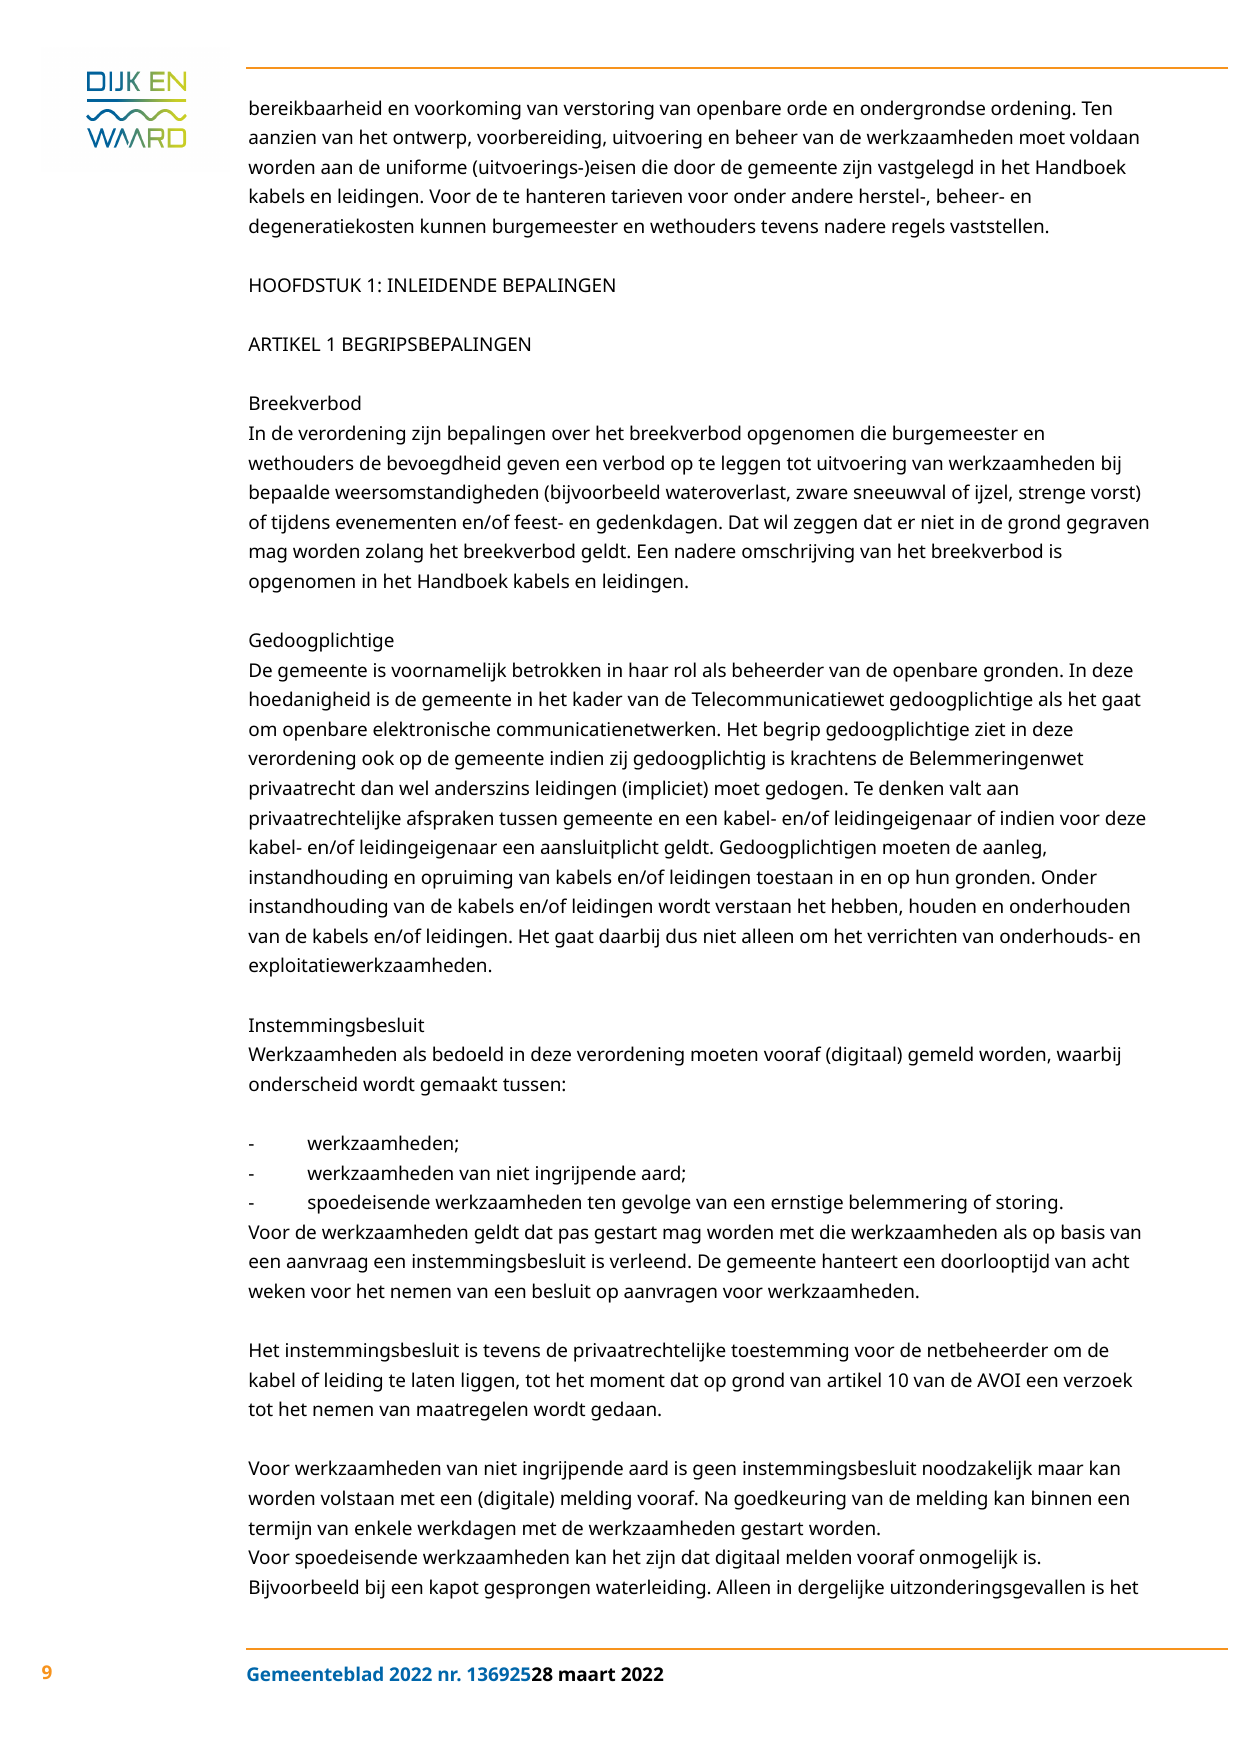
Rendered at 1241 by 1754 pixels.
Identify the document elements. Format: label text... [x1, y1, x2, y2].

text Voor de werkzaamheden geldt dat pas gestart mag worden met die werkzaamheden als op basis van een aanvraag een instemmingsbesluit is verleend. De gemeente hanteert een doorlooptijd van acht weken voor het nemen van een besluit op aanvragen voor werkzaamheden. [248, 1219, 1152, 1304]
text HOOFDSTUK 1: INLEIDENDE BEPALINGEN [248, 272, 1152, 298]
text Voor werkzaamheden van niet ingrijpende aard is geen instemmingsbesluit noodzakelijk maar kan worden volstaan met een (digitale) melding vooraf. Na goedkeuring van de melding kan binnen een termijn van enkele werkdagen met de werkzaamheden gestart worden. [248, 1456, 1152, 1541]
list spoedeisende werkzaamheden ten gevolge van een ernstige belemmering of storing. [248, 1189, 1152, 1215]
list werkzaamheden; [248, 1130, 1152, 1156]
text Instemmingsbesluit [248, 1012, 1152, 1038]
text Het instemmingsbesluit is tevens de privaatrechtelijke toestemming voor de netbeheerder om de kabel of leiding te laten liggen, tot het moment dat op grond van artikel 10 van de AVOI een verzoek tot het nemen van maatregelen wordt gedaan. [248, 1337, 1152, 1422]
text Voor spoedeisende werkzaamheden kan het zijn dat digitaal melden vooraf onmogelijk is. Bijvoorbeeld bij een kapot gesprongen waterleiding. Alleen in dergelijke uitzonderingsgevallen is het [248, 1544, 1152, 1600]
text De gemeente is voornamelijk betrokken in haar rol als beheerder van de openbare gronden. In deze hoedanigheid is de gemeente in het kader van de Telecommunicatiewet gedoogplichtige als het gaat om openbare elektronische communicatienetwerken. Het begrip gedoogplichtige ziet in deze verordening ook op de gemeente indien zij gedoogplichtig is krachtens de Belemmeringenwet privaatrecht dan wel anderszins leidingen (impliciet) moet gedogen. Te denken valt aan privaatrechtelijke afspraken tussen gemeente en een kabel- en/of leidingeigenaar of indien voor deze kabel- en/of leidingeigenaar een aansluitplicht geldt. Gedoogplichtigen moeten de aanleg, instandhouding en opruiming van kabels en/of leidingen toestaan in en op hun gronden. Onder instandhouding van de kabels en/of leidingen wordt verstaan het hebben, houden en onderhouden van de kabels en/of leidingen. Het gaat daarbij dus niet alleen om het verrichten van onderhouds- en exploitatiewerkzaamheden. [248, 657, 1152, 978]
list werkzaamheden van niet ingrijpende aard; [248, 1160, 1152, 1186]
text bereikbaarheid en voorkoming van verstoring van openbare orde en ondergrondse ordening. Ten aanzien van het ontwerp, voorbereiding, uitvoering en beheer van de werkzaamheden moet voldaan worden aan de uniforme (uitvoerings-)eisen die door de gemeente zijn vastgelegd in het Handboek kabels en leidingen. Voor de te hanteren tarieven voor onder andere herstel-, beheer- en degeneratiekosten kunnen burgemeester en wethouders tevens nadere regels vaststellen. [248, 95, 1152, 239]
text Breekverbod [248, 391, 1152, 416]
text In de verordening zijn bepalingen over het breekverbod opgenomen die burgemeester en wethouders de bevoegdheid geven een verbod op te leggen tot uitvoering van werkzaamheden bij bepaalde weersomstandigheden (bijvoorbeeld wateroverlast, zware sneeuwval of ijzel, strenge vorst) of tijdens evenementen en/of feest- en gedenkdagen. Dat wil zeggen dat er niet in de grond gegraven mag worden zolang het breekverbod geldt. Een nadere omschrijving van het breekverbod is opgenomen in het Handboek kabels en leidingen. [248, 420, 1152, 594]
text ARTIKEL 1 BEGRIPSBEPALINGEN [248, 331, 1152, 357]
text Gedoogplichtige [248, 627, 1152, 653]
text Werkzaamheden als bedoeld in deze verordening moeten vooraf (digitaal) gemeld worden, waarbij onderscheid wordt gemaakt tussen: [248, 1041, 1152, 1097]
picture [41, 47, 231, 172]
